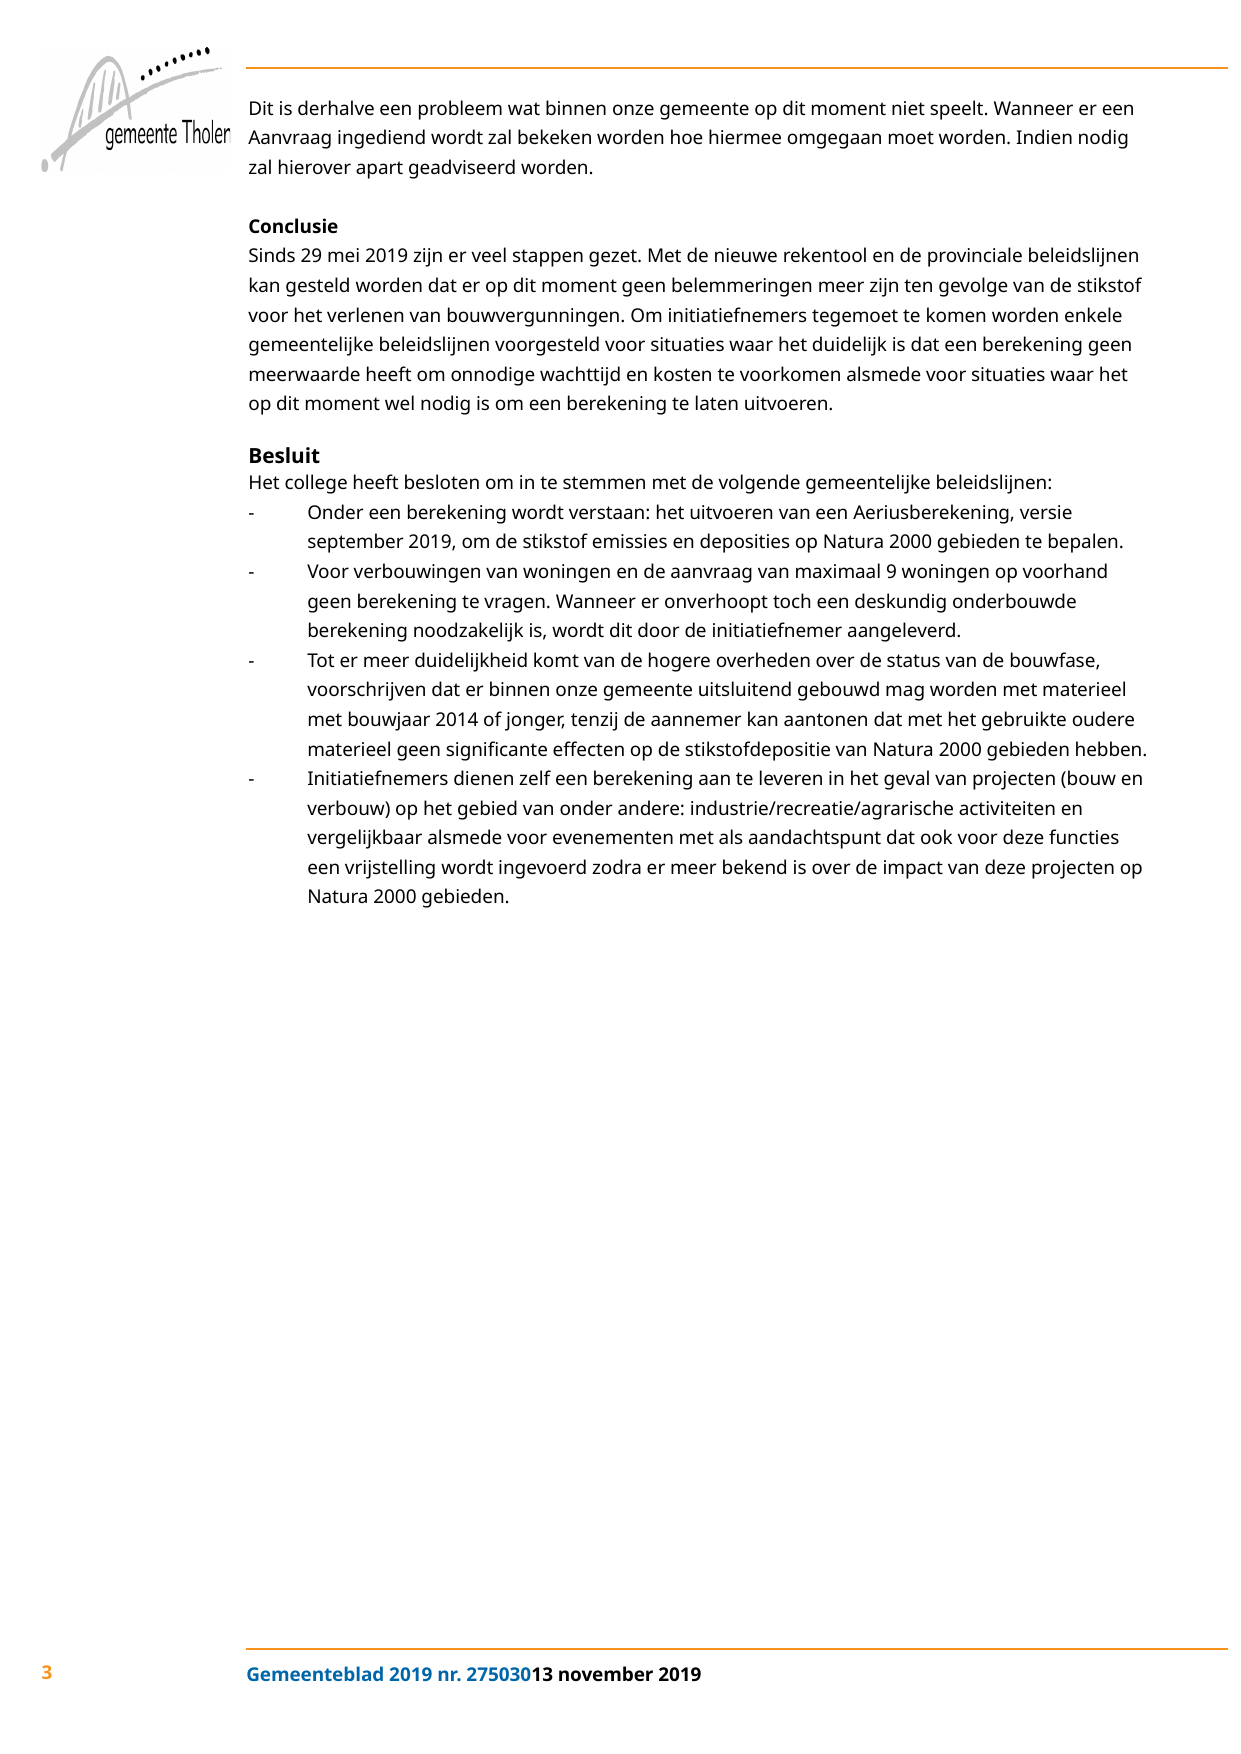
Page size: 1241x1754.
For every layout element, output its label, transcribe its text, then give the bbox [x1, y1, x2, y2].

text Het college heeft besloten om in te stemmen met de volgende gemeentelijke beleidslijnen: [248, 469, 1152, 495]
list Voor verbouwingen van woningen en de aanvraag van maximaal 9 woningen op voorhand geen berekening te vragen. Wanneer er onverhoopt toch een deskundig onderbouwde berekening noodzakelijk is, wordt dit door de initiatiefnemer aangeleverd. [248, 558, 1152, 643]
text Conclusie [248, 213, 1152, 239]
list Tot er meer duidelijkheid komt van de hogere overheden over de status van de bouwfase, voorschrijven dat er binnen onze gemeente uitsluitend gebouwd mag worden met materieel met bouwjaar 2014 of jonger, tenzij de aannemer kan aantonen dat met het gebruikte oudere materieel geen significante effecten op de stikstofdepositie van Natura 2000 gebieden hebben. [248, 647, 1152, 761]
text Sinds 29 mei 2019 zijn er veel stappen gezet. Met de nieuwe rekentool en de provinciale beleidslijnen kan gesteld worden dat er op dit moment geen belemmeringen meer zijn ten gevolge van de stikstof voor het verlenen van bouwvergunningen. Om initiatiefnemers tegemoet te komen worden enkele gemeentelijke beleidslijnen voorgesteld voor situaties waar het duidelijk is dat een berekening geen meerwaarde heeft om onnodige wachttijd en kosten te voorkomen alsmede voor situaties waar het op dit moment wel nodig is om een berekening te laten uitvoeren. [248, 243, 1152, 416]
text Besluit [248, 441, 1152, 469]
list Onder een berekening wordt verstaan: het uitvoeren van een Aeriusberekening, versie september 2019, om de stikstof emissies en deposities op Natura 2000 gebieden te bepalen. [248, 499, 1152, 554]
text Dit is derhalve een probleem wat binnen onze gemeente op dit moment niet speelt. Wanneer er een Aanvraag ingediend wordt zal bekeken worden hoe hiermee omgegaan moet worden. Indien nodig zal hierover apart geadviseerd worden. [248, 95, 1152, 180]
list Initiatiefnemers dienen zelf een berekening aan te leveren in het geval van projecten (bouw en verbouw) op het gebied van onder andere: industrie/recreatie/agrarische activiteiten en vergelijkbaar alsmede voor evenementen met als aandachtspunt dat ook voor deze functies een vrijstelling wordt ingevoerd zodra er meer bekend is over de impact van deze projecten op Natura 2000 gebieden. [248, 765, 1152, 909]
picture [41, 47, 231, 172]
